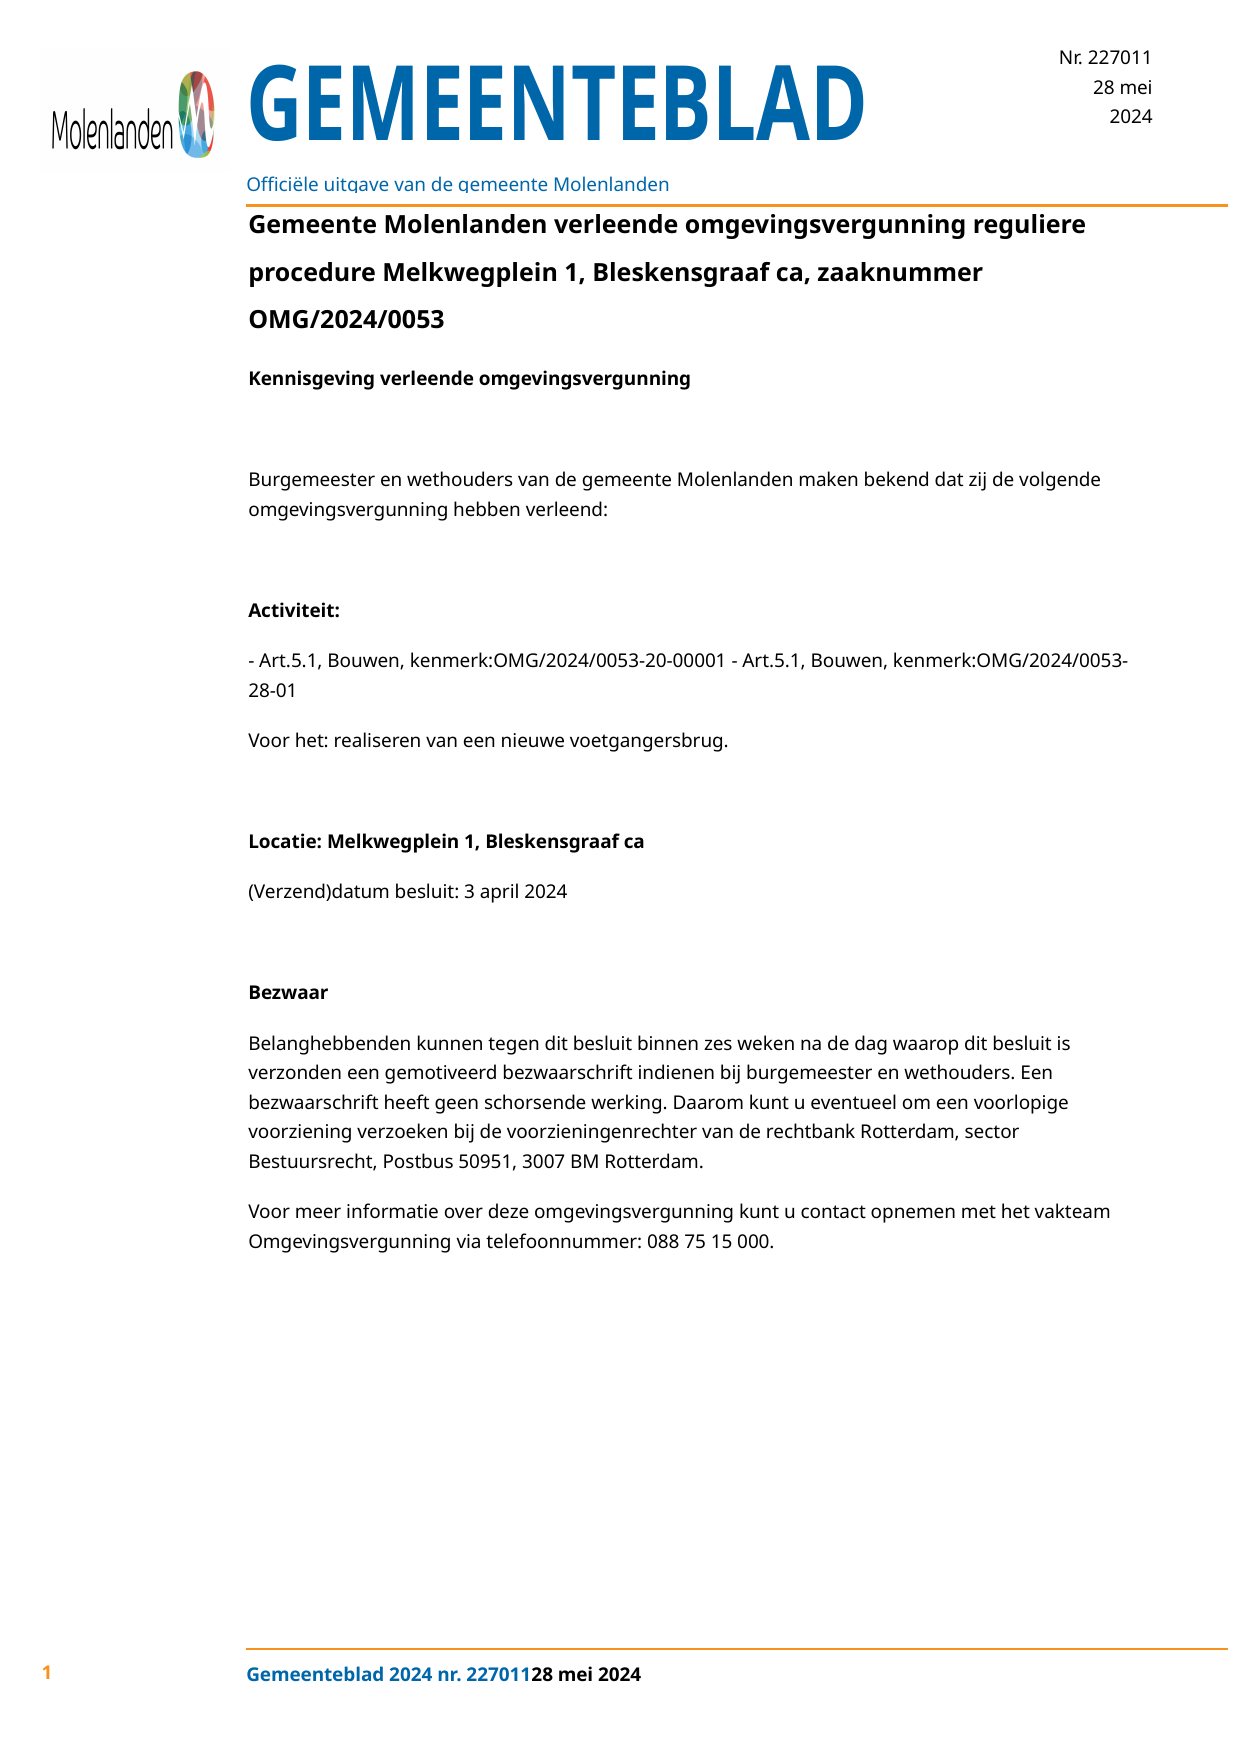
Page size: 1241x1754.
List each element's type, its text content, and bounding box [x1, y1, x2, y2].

text Bezwaar [248, 979, 1152, 1005]
picture [41, 47, 231, 172]
text Activiteit: [248, 597, 1152, 622]
text Kennisgeving verleende omgevingsvergunning [248, 366, 1152, 391]
text Locatie: Melkwegplein 1, Bleskensgraaf ca [248, 828, 1152, 854]
text (Verzend)datum besluit: 3 april 2024 [248, 878, 1152, 904]
text Voor het: realiseren van een nieuwe voetgangersbrug. [248, 727, 1152, 753]
text Gemeente Molenlanden verleende omgevingsvergunning reguliere procedure Melkwegplein 1, Bleskensgraaf ca, zaaknummer OMG/2024/0053 [248, 207, 1152, 336]
text Voor meer informatie over deze omgevingsvergunning kunt u contact opnemen met het vakteam Omgevingsvergunning via telefoonnummer: 088 75 15 000. [248, 1198, 1152, 1254]
text Belanghebbenden kunnen tegen dit besluit binnen zes weken na de dag waarop dit besluit is verzonden een gemotiveerd bezwaarschrift indienen bij burgemeester en wethouders. Een bezwaarschrift heeft geen schorsende werking. Daarom kunt u eventueel om een voorlopige voorziening verzoeken bij de voorzieningenrechter van de rechtbank Rotterdam, sector Bestuursrecht, Postbus 50951, 3007 BM Rotterdam. [248, 1030, 1152, 1174]
text Burgemeester en wethouders van de gemeente Molenlanden maken bekend dat zij de volgende omgevingsvergunning hebben verleend: [248, 466, 1152, 522]
text - Art.5.1, Bouwen, kenmerk:OMG/2024/0053-20-00001 - Art.5.1, Bouwen, kenmerk:OMG/2024/0053-28-01 [248, 647, 1152, 702]
